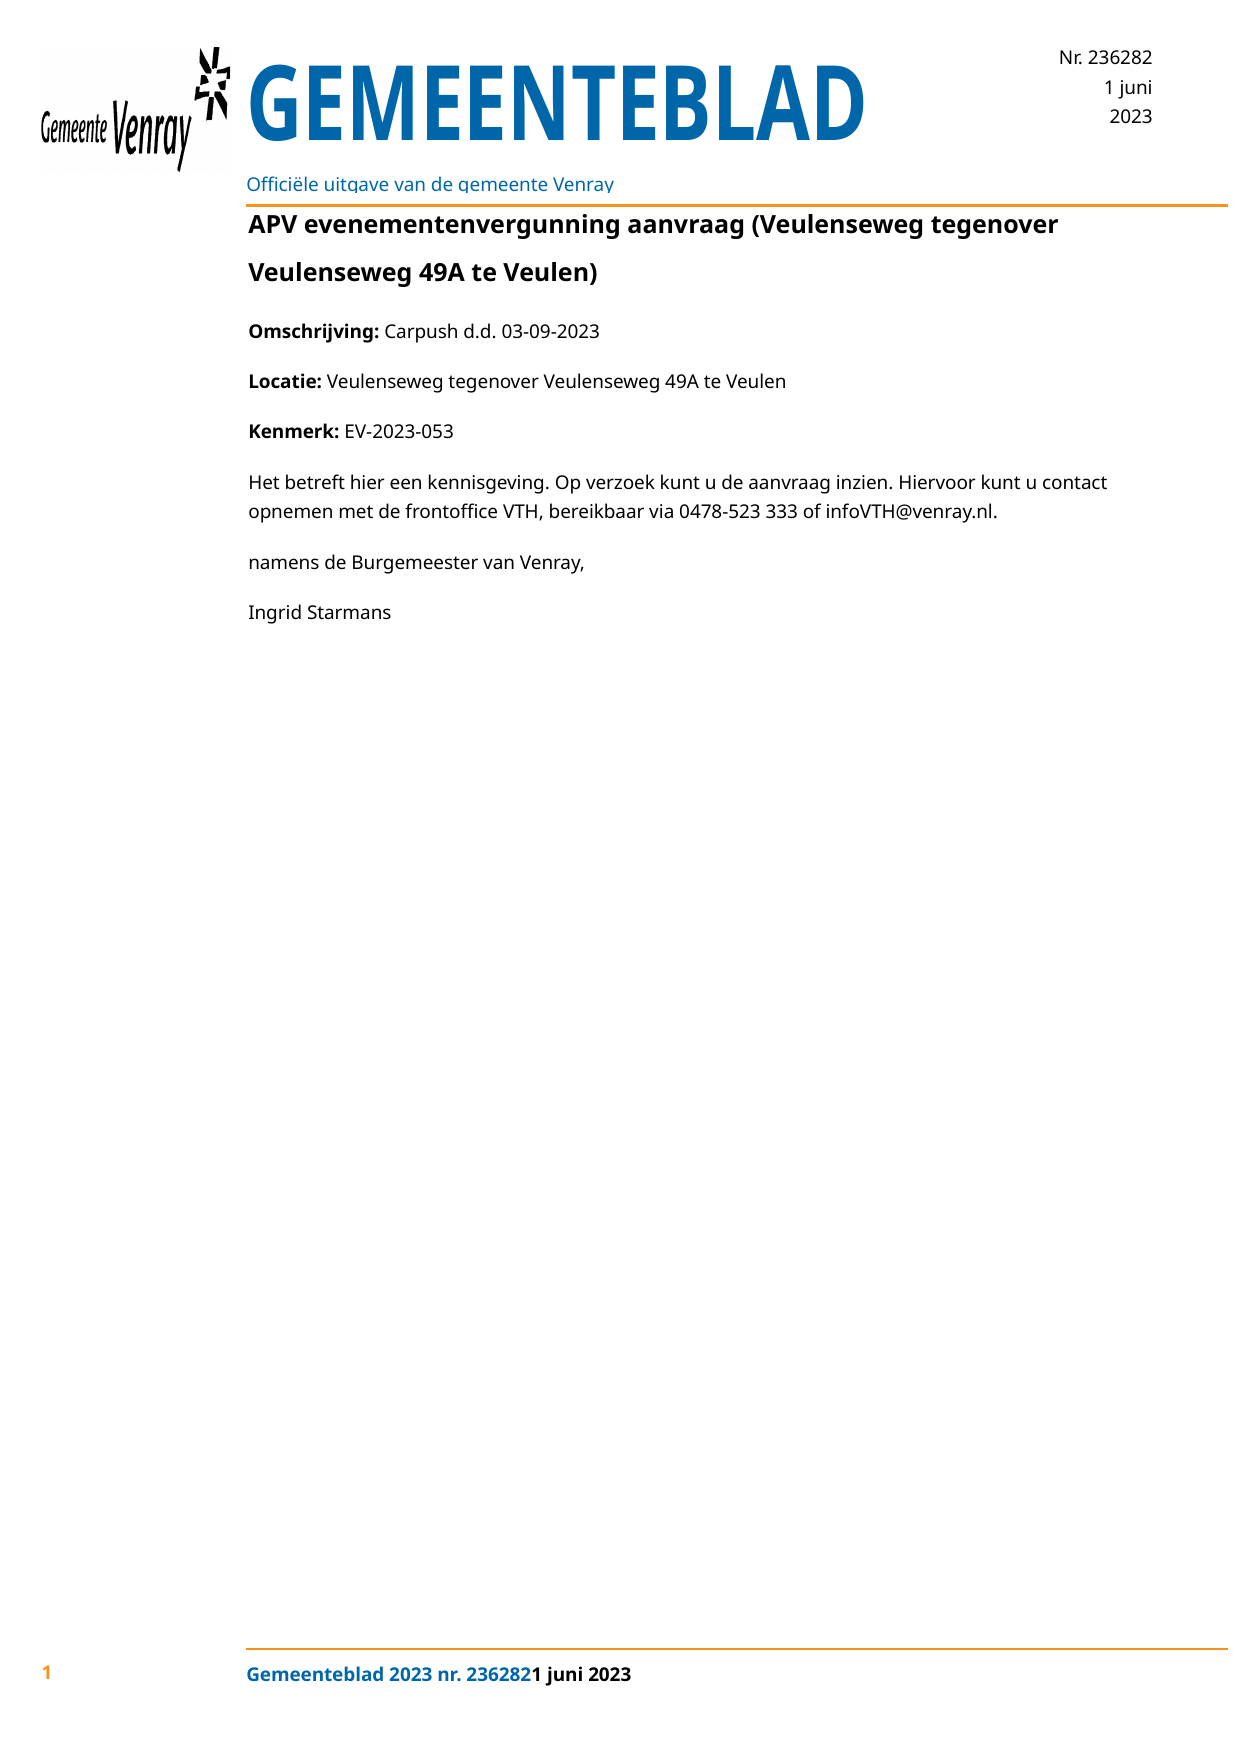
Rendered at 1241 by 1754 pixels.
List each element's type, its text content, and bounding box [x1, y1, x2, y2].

picture [41, 47, 231, 172]
text Het betreft hier een kennisgeving. Op verzoek kunt u de aanvraag inzien. Hiervoor kunt u contact opnemen met de frontoffice VTH, bereikbaar via 0478-523 333 of infoVTH@venray.nl. [248, 469, 1152, 524]
text Omschrijving: Carpush d.d. 03-09-2023 [248, 318, 1152, 344]
text Ingrid Starmans [248, 599, 1152, 625]
text Locatie: Veulenseweg tegenover Veulenseweg 49A te Veulen [248, 368, 1152, 394]
text APV evenementenvergunning aanvraag (Veulenseweg tegenover Veulenseweg 49A te Veulen) [248, 207, 1152, 288]
text Kenmerk: EV-2023-053 [248, 419, 1152, 444]
text namens de Burgemeester van Venray, [248, 549, 1152, 575]
